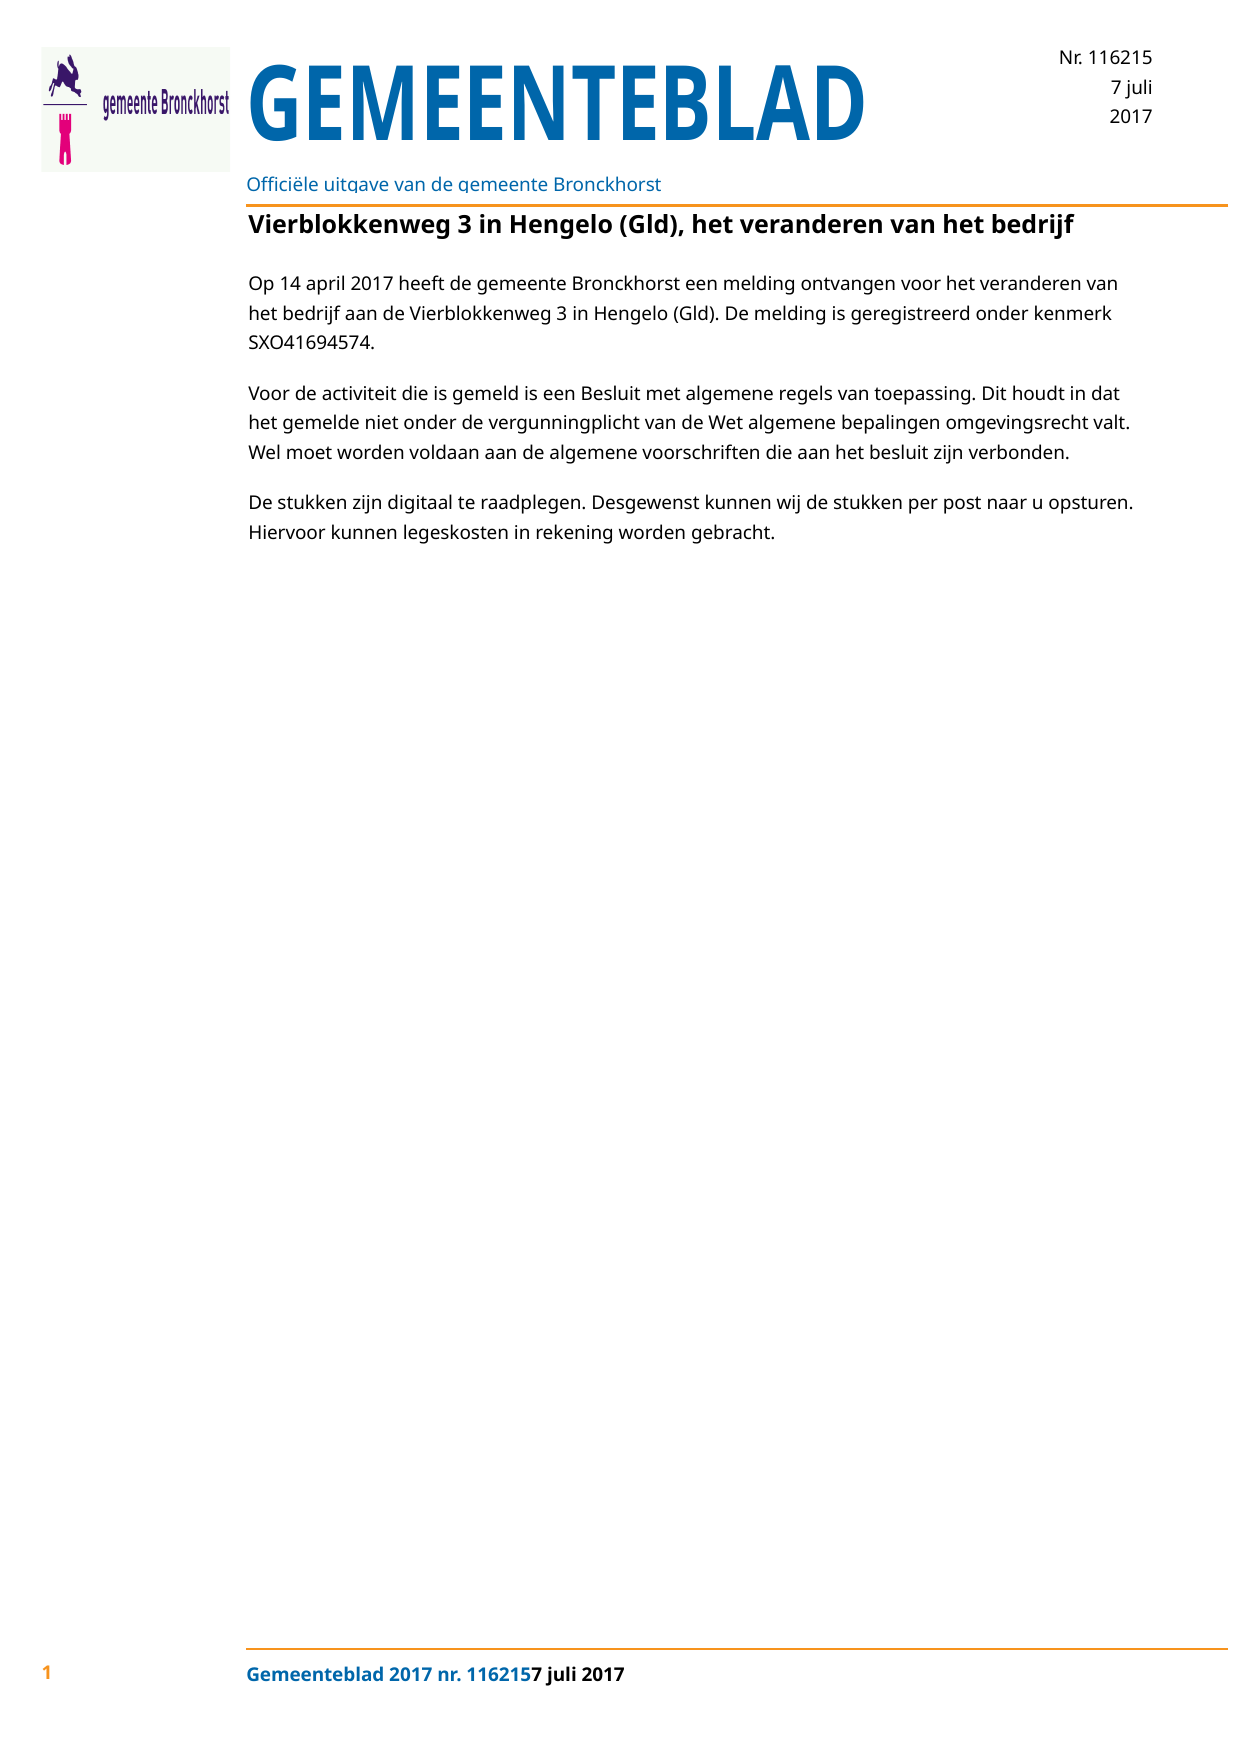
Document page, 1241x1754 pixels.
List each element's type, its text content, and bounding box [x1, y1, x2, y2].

picture [41, 47, 231, 172]
text De stukken zijn digitaal te raadplegen. Desgewenst kunnen wij de stukken per post naar u opsturen. Hiervoor kunnen legeskosten in rekening worden gebracht. [248, 489, 1152, 545]
text Op 14 april 2017 heeft de gemeente Bronckhorst een melding ontvangen voor het veranderen van het bedrijf aan de Vierblokkenweg 3 in Hengelo (Gld). De melding is geregistreerd onder kenmerk SXO41694574. [248, 270, 1152, 355]
text Vierblokkenweg 3 in Hengelo (Gld), het veranderen van het bedrijf [248, 207, 1152, 241]
text Voor de activiteit die is gemeld is een Besluit met algemene regels van toepassing. Dit houdt in dat het gemelde niet onder de vergunningplicht van de Wet algemene bepalingen omgevingsrecht valt. Wel moet worden voldaan aan de algemene voorschriften die aan het besluit zijn verbonden. [248, 380, 1152, 465]
